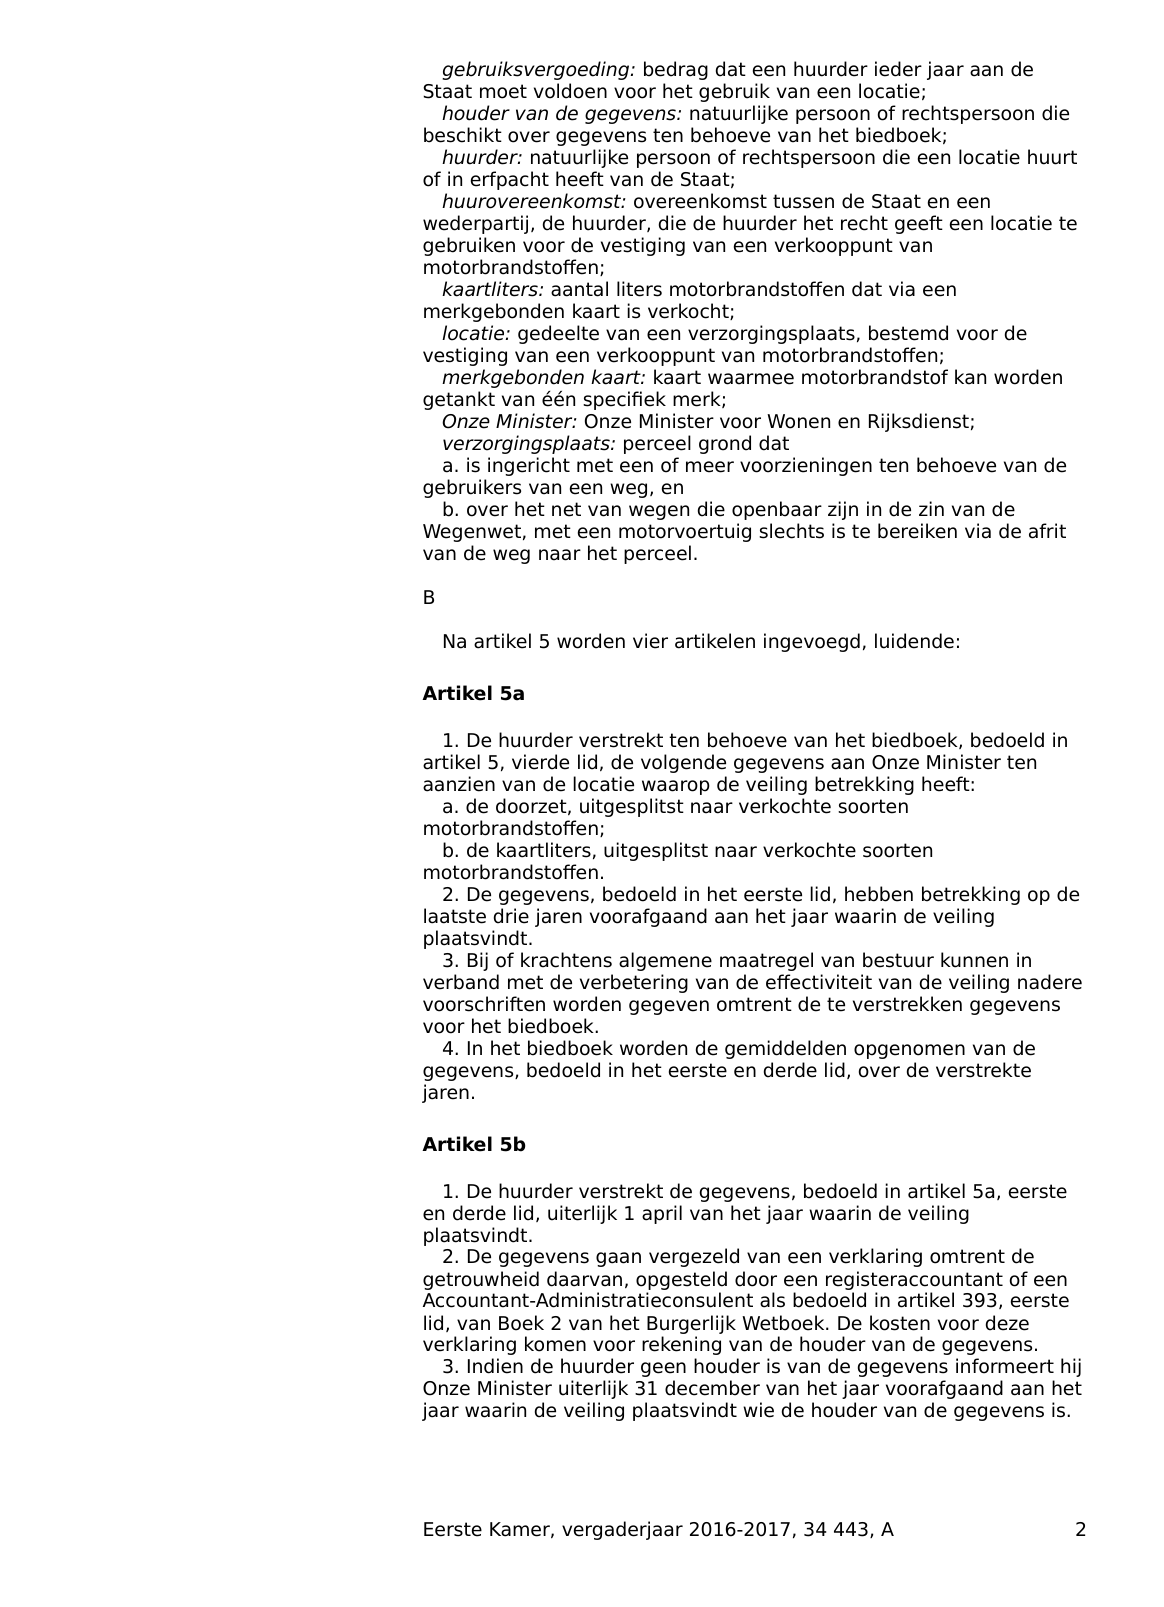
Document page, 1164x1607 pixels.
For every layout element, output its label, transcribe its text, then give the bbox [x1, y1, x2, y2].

text 1. De huurder verstrekt ten behoeve van het biedboek, bedoeld in artikel 5, vierde lid, de volgende gegevens aan Onze Minister ten aanzien van de locatie waarop de veiling betrekking heeft: [422, 730, 1087, 796]
text houder van de gegevens: natuurlijke persoon of rechtspersoon die beschikt over gegevens ten behoeve van het biedboek; [422, 103, 1087, 147]
text huurovereenkomst: overeenkomst tussen de Staat en een wederpartij, de huurder, die de huurder het recht geeft een locatie te gebruiken voor de vestiging van een verkooppunt van motorbrandstoffen; [422, 191, 1087, 279]
text gebruiksvergoeding: bedrag dat een huurder ieder jaar aan de Staat moet voldoen voor het gebruik van een locatie; [422, 59, 1087, 103]
subtitle Artikel 5a [422, 683, 1087, 705]
text 4. In het biedboek worden de gemiddelden opgenomen van de gegevens, bedoeld in het eerste en derde lid, over de verstrekte jaren. [422, 1038, 1087, 1103]
text 2. De gegevens gaan vergezeld van een verklaring omtrent de getrouwheid daarvan, opgesteld door een registeraccountant of een Accountant-Administratieconsulent als bedoeld in artikel 393, eerste lid, van Boek 2 van het Burgerlijk Wetboek. De kosten voor deze verklaring komen voor rekening van de houder van de gegevens. [422, 1246, 1087, 1356]
subtitle Artikel 5b [422, 1133, 1087, 1156]
text a. is ingericht met een of meer voorzieningen ten behoeve van de gebruikers van een weg, en [422, 455, 1087, 499]
text a. de doorzet, uitgesplitst naar verkochte soorten motorbrandstoffen; [422, 796, 1087, 840]
text Onze Minister: Onze Minister voor Wonen en Rijksdienst; [422, 411, 1087, 433]
text merkgebonden kaart: kaart waarmee motorbrandstof kan worden getankt van één specifiek merk; [422, 367, 1087, 411]
text kaartliters: aantal liters motorbrandstoffen dat via een merkgebonden kaart is verkocht; [422, 279, 1087, 323]
text Na artikel 5 worden vier artikelen ingevoegd, luidende: [422, 631, 1087, 653]
text 2. De gegevens, bedoeld in het eerste lid, hebben betrekking op de laatste drie jaren voorafgaand aan het jaar waarin de veiling plaatsvindt. [422, 884, 1087, 950]
text 3. Indien de huurder geen houder is van de gegevens informeert hij Onze Minister uiterlijk 31 december van het jaar voorafgaand aan het jaar waarin de veiling plaatsvindt wie de houder van de gegevens is. [422, 1356, 1087, 1422]
text 1. De huurder verstrekt de gegevens, bedoeld in artikel 5a, eerste en derde lid, uiterlijk 1 april van het jaar waarin de veiling plaatsvindt. [422, 1181, 1087, 1246]
text B [422, 587, 1087, 609]
text locatie: gedeelte van een verzorgingsplaats, bestemd voor de vestiging van een verkooppunt van motorbrandstoffen; [422, 323, 1087, 367]
text b. de kaartliters, uitgesplitst naar verkochte soorten motorbrandstoffen. [422, 840, 1087, 884]
text verzorgingsplaats: perceel grond dat [422, 433, 1087, 455]
text huurder: natuurlijke persoon of rechtspersoon die een locatie huurt of in erfpacht heeft van de Staat; [422, 147, 1087, 191]
text 3. Bij of krachtens algemene maatregel van bestuur kunnen in verband met de verbetering van de effectiviteit van de veiling nadere voorschriften worden gegeven omtrent de te verstrekken gegevens voor het biedboek. [422, 950, 1087, 1038]
text b. over het net van wegen die openbaar zijn in de zin van de Wegenwet, met een motorvoertuig slechts is te bereiken via de afrit van de weg naar het perceel. [422, 499, 1087, 564]
